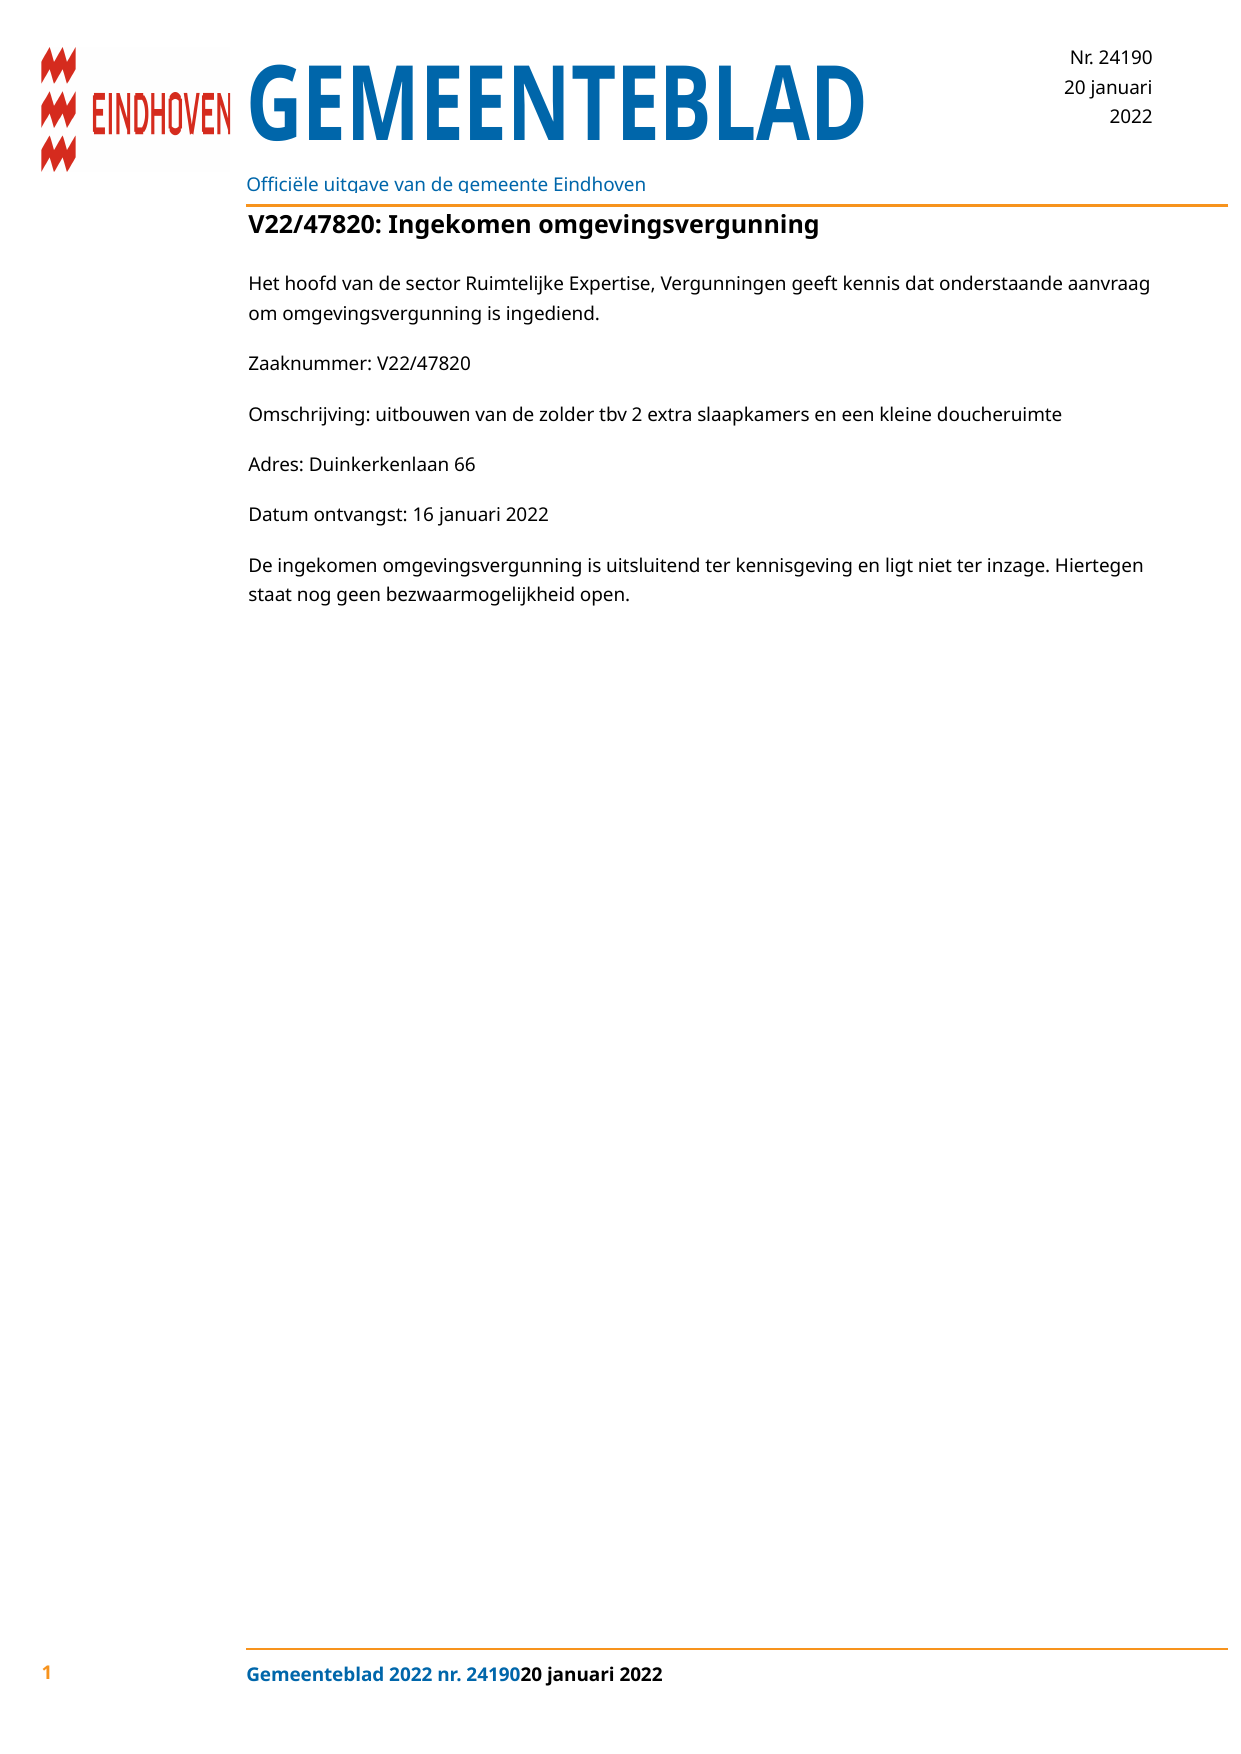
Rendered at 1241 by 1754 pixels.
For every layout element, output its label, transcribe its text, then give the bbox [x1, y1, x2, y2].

text Zaaknummer: V22/47820 [248, 350, 1152, 376]
picture [41, 47, 231, 172]
text Omschrijving: uitbouwen van de zolder tbv 2 extra slaapkamers en een kleine doucheruimte [248, 401, 1152, 426]
text Datum ontvangst: 16 januari 2022 [248, 502, 1152, 527]
text Adres: Duinkerkenlaan 66 [248, 451, 1152, 477]
text V22/47820: Ingekomen omgevingsvergunning [248, 207, 1152, 241]
text De ingekomen omgevingsvergunning is uitsluitend ter kennisgeving en ligt niet ter inzage. Hiertegen staat nog geen bezwaarmogelijkheid open. [248, 552, 1152, 607]
text Het hoofd van de sector Ruimtelijke Expertise, Vergunningen geeft kennis dat onderstaande aanvraag om omgevingsvergunning is ingediend. [248, 270, 1152, 326]
